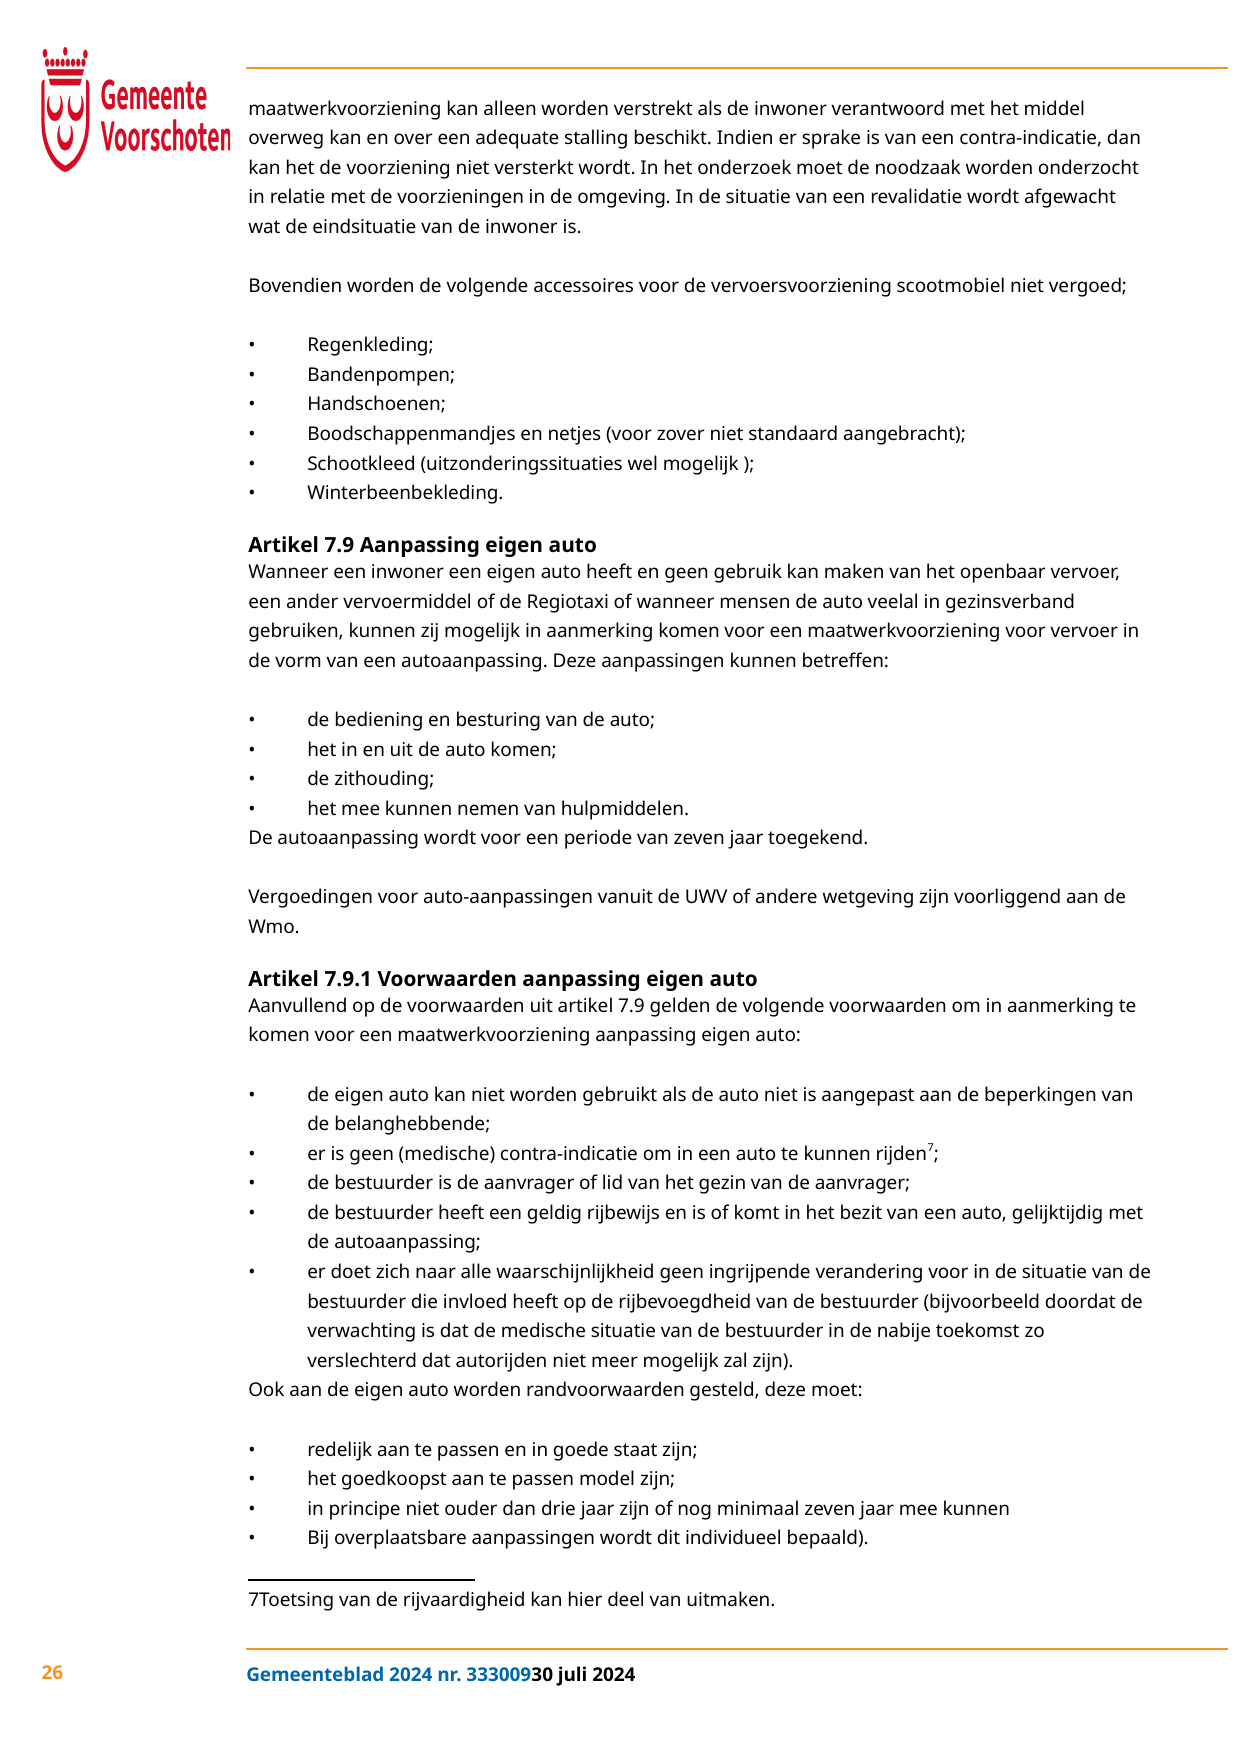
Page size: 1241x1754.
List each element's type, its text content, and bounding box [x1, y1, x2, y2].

list Schootkleed (uitzonderingssituaties wel mogelijk ); [248, 450, 1152, 476]
list er doet zich naar alle waarschijnlijkheid geen ingrijpende verandering voor in de situatie van de bestuurder die invloed heeft op de rijbevoegdheid van de bestuurder (bijvoorbeeld doordat de verwachting is dat de medische situatie van de bestuurder in de nabije toekomst zo verslechterd dat autorijden niet meer mogelijk zal zijn). [248, 1258, 1152, 1373]
list Boodschappenmandjes en netjes (voor zover niet standaard aangebracht); [248, 420, 1152, 446]
text Wanneer een inwoner een eigen auto heeft en geen gebruik kan maken van het openbaar vervoer, een ander vervoermiddel of de Regiotaxi of wanneer mensen de auto veelal in gezinsverband gebruiken, kunnen zij mogelijk in aanmerking komen voor een maatwerkvoorziening voor vervoer in de vorm van een autoaanpassing. Deze aanpassingen kunnen betreffen: [248, 558, 1152, 673]
text De autoaanpassing wordt voor een periode van zeven jaar toegekend. [248, 824, 1152, 850]
text Vergoedingen voor auto-aanpassingen vanuit de UWV of andere wetgeving zijn voorliggend aan de Wmo. [248, 884, 1152, 939]
list Handschoenen; [248, 391, 1152, 416]
list in principe niet ouder dan drie jaar zijn of nog minimaal zeven jaar mee kunnen [248, 1495, 1152, 1521]
list het goedkoopst aan te passen model zijn; [248, 1465, 1152, 1491]
list de bestuurder is de aanvrager of lid van het gezin van de aanvrager; [248, 1169, 1152, 1195]
list Toetsing van de rijvaardigheid kan hier deel van uitmaken. [248, 1586, 1152, 1612]
text maatwerkvoorziening kan alleen worden verstrekt als de inwoner verantwoord met het middel overweg kan en over een adequate stalling beschikt. Indien er sprake is van een contra-indicatie, dan kan het de voorziening niet versterkt wordt. In het onderzoek moet de noodzaak worden onderzocht in relatie met de voorzieningen in de omgeving. In de situatie van een revalidatie wordt afgewacht wat de eindsituatie van de inwoner is. [248, 95, 1152, 239]
list Regenkleding; [248, 331, 1152, 357]
list Bij overplaatsbare aanpassingen wordt dit individueel bepaald). [248, 1524, 1152, 1550]
list er is geen (medische) contra-indicatie om in een auto te kunnen rijden; [248, 1140, 1152, 1166]
text Artikel 7.9.1 Voorwaarden aanpassing eigen auto [248, 964, 1152, 992]
list de zithouding; [248, 765, 1152, 791]
list de bediening en besturing van de auto; [248, 706, 1152, 732]
text Aanvullend op de voorwaarden uit artikel 7.9 gelden de volgende voorwaarden om in aanmerking te komen voor een maatwerkvoorziening aanpassing eigen auto: [248, 992, 1152, 1047]
list Bandenpompen; [248, 361, 1152, 387]
list het mee kunnen nemen van hulpmiddelen. [248, 795, 1152, 821]
text Ook aan de eigen auto worden randvoorwaarden gesteld, deze moet: [248, 1377, 1152, 1402]
picture [41, 47, 231, 172]
text Artikel 7.9 Aanpassing eigen auto [248, 530, 1152, 558]
list de bestuurder heeft een geldig rijbewijs en is of komt in het bezit van een auto, gelijktijdig met de autoaanpassing; [248, 1199, 1152, 1254]
list redelijk aan te passen en in goede staat zijn; [248, 1436, 1152, 1462]
list de eigen auto kan niet worden gebruikt als de auto niet is aangepast aan de beperkingen van de belanghebbende; [248, 1081, 1152, 1136]
list het in en uit de auto komen; [248, 736, 1152, 761]
list Winterbeenbekleding. [248, 479, 1152, 505]
text Bovendien worden de volgende accessoires voor de vervoersvoorziening scootmobiel niet vergoed; [248, 272, 1152, 298]
